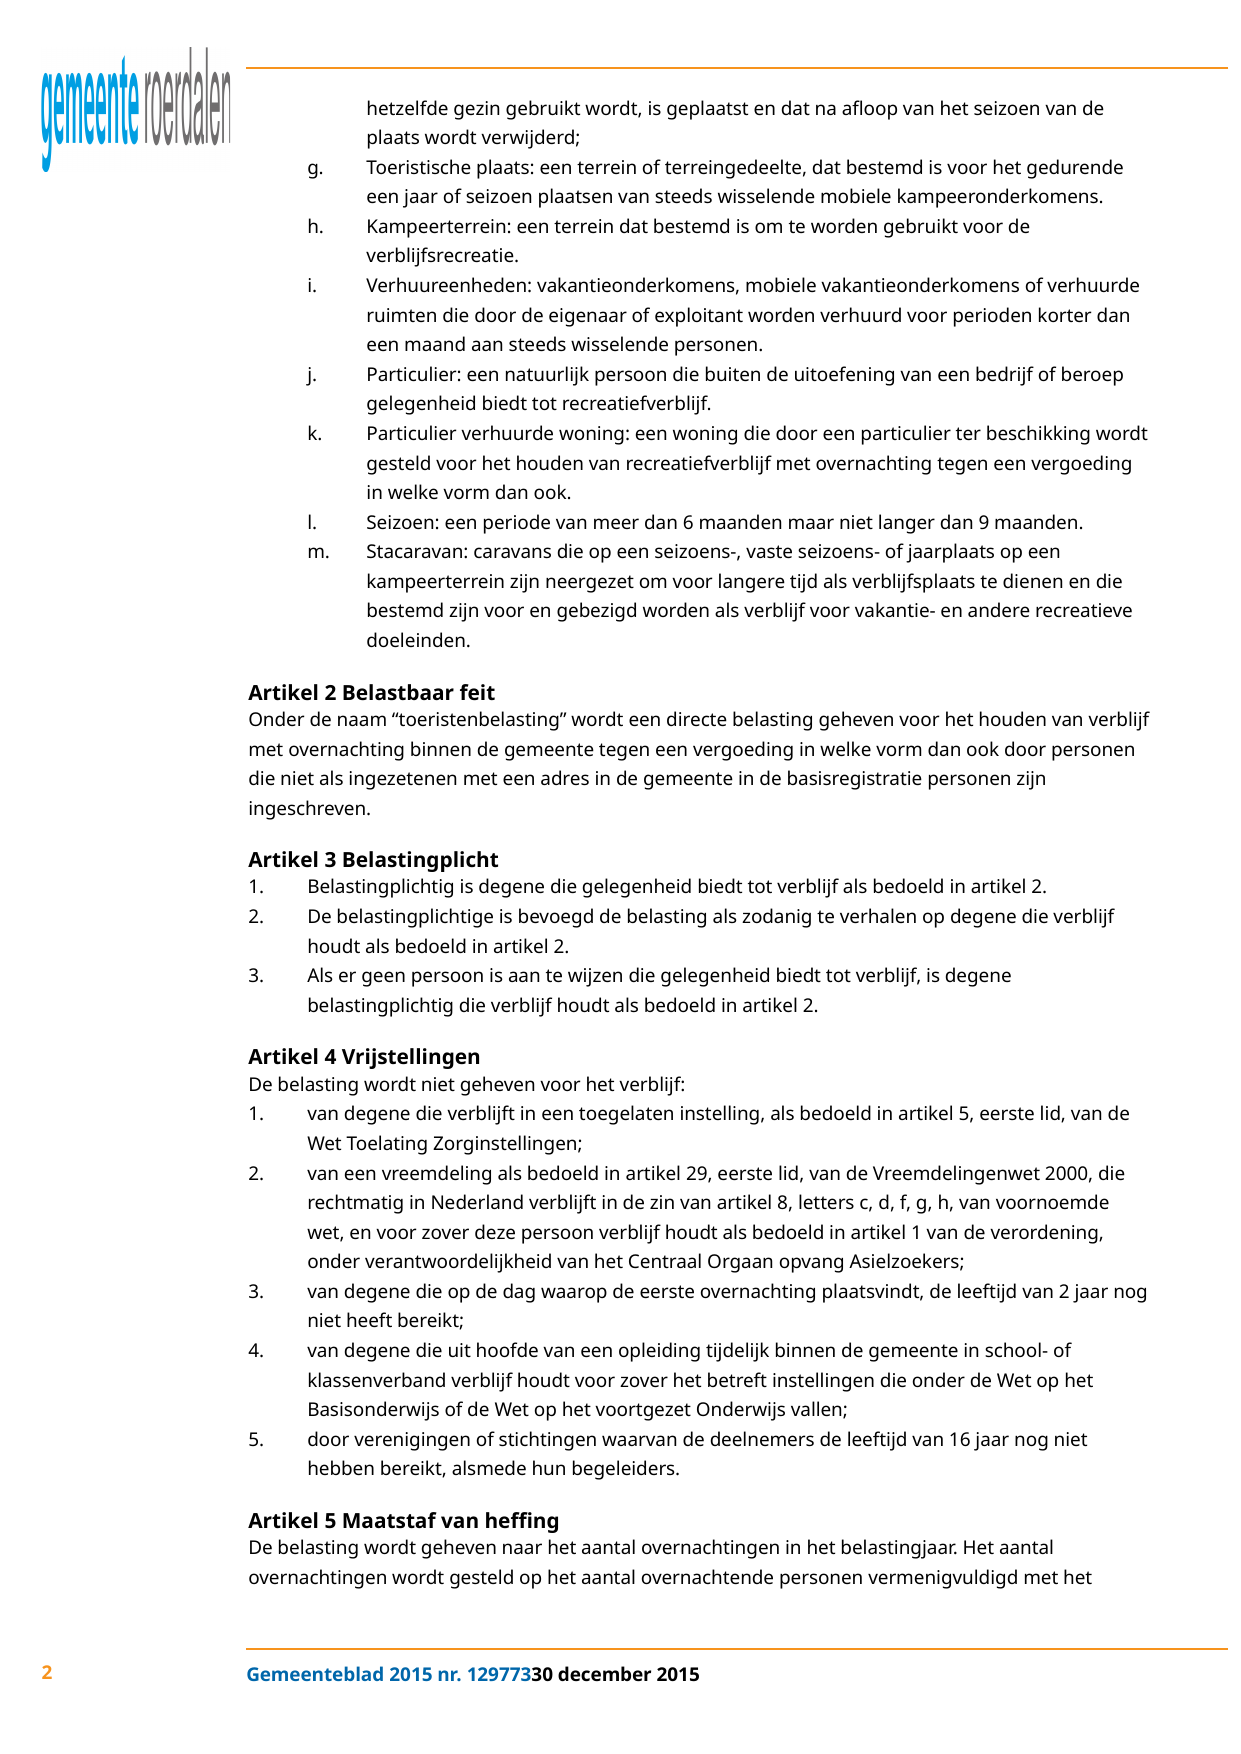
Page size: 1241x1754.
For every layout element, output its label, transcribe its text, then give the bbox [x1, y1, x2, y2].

text Artikel 5 Maatstaf van heffing [248, 1506, 1152, 1534]
list Kampeerterrein: een terrein dat bestemd is om te worden gebruikt voor de verblijfsrecreatie. [307, 213, 1152, 268]
text Artikel 4 Vrijstellingen [248, 1042, 1152, 1071]
list De belastingplichtige is bevoegd de belasting als zodanig te verhalen op degene die verblijf houdt als bedoeld in artikel 2. [248, 903, 1152, 959]
text Artikel 3 Belastingplicht [248, 845, 1152, 874]
list Verhuureenheden: vakantieonderkomens, mobiele vakantieonderkomens of verhuurde ruimten die door de eigenaar of exploitant worden verhuurd voor perioden korter dan een maand aan steeds wisselende personen. [307, 272, 1152, 357]
list Belastingplichtig is degene die gelegenheid biedt tot verblijf als bedoeld in artikel 2. [248, 874, 1152, 899]
list van degene die op de dag waarop de eerste overnachting plaatsvindt, de leeftijd van 2 jaar nog niet heeft bereikt; [248, 1278, 1152, 1333]
text Artikel 2 Belastbaar feit [248, 678, 1152, 706]
list van degene die uit hoofde van een opleiding tijdelijk binnen de gemeente in school- of klassenverband verblijf houdt voor zover het betreft instellingen die onder de Wet op het Basisonderwijs of de Wet op het voortgezet Onderwijs vallen; [248, 1337, 1152, 1422]
list hetzelfde gezin gebruikt wordt, is geplaatst en dat na afloop van het seizoen van de plaats wordt verwijderd; [307, 95, 1152, 150]
list door verenigingen of stichtingen waarvan de deelnemers de leeftijd van 16 jaar nog niet hebben bereikt, alsmede hun begeleiders. [248, 1426, 1152, 1481]
list Stacaravan: caravans die op een seizoens-, vaste seizoens- of jaarplaats op een kampeerterrein zijn neergezet om voor langere tijd als verblijfsplaats te dienen en die bestemd zijn voor en gebezigd worden als verblijf voor vakantie- en andere recreatieve doeleinden. [307, 538, 1152, 653]
text De belasting wordt niet geheven voor het verblijf: [248, 1071, 1152, 1097]
list Als er geen persoon is aan te wijzen die gelegenheid biedt tot verblijf, is degene belastingplichtig die verblijf houdt als bedoeld in artikel 2. [248, 962, 1152, 1018]
list Seizoen: een periode van meer dan 6 maanden maar niet langer dan 9 maanden. [307, 509, 1152, 535]
list Toeristische plaats: een terrein of terreingedeelte, dat bestemd is voor het gedurende een jaar of seizoen plaatsen van steeds wisselende mobiele kampeeronderkomens. [307, 154, 1152, 209]
list Particulier verhuurde woning: een woning die door een particulier ter beschikking wordt gesteld voor het houden van recreatiefverblijf met overnachting tegen een vergoeding in welke vorm dan ook. [307, 420, 1152, 505]
text Onder de naam “toeristenbelasting” wordt een directe belasting geheven voor het houden van verblijf met overnachting binnen de gemeente tegen een vergoeding in welke vorm dan ook door personen die niet als ingezetenen met een adres in de gemeente in de basisregistratie personen zijn ingeschreven. [248, 706, 1152, 821]
list Particulier: een natuurlijk persoon die buiten de uitoefening van een bedrijf of beroep gelegenheid biedt tot recreatiefverblijf. [307, 361, 1152, 416]
list van een vreemdeling als bedoeld in artikel 29, eerste lid, van de Vreemdelingenwet 2000, die rechtmatig in Nederland verblijft in de zin van artikel 8, letters c, d, f, g, h, van voornoemde wet, en voor zover deze persoon verblijf houdt als bedoeld in artikel 1 van de verordening, onder verantwoordelijkheid van het Centraal Orgaan opvang Asielzoekers; [248, 1160, 1152, 1274]
picture [41, 47, 231, 172]
picture [41, 134, 48, 172]
list van degene die verblijft in een toegelaten instelling, als bedoeld in artikel 5, eerste lid, van de Wet Toelating Zorginstellingen; [248, 1101, 1152, 1156]
text De belasting wordt geheven naar het aantal overnachtingen in het belastingjaar. Het aantal overnachtingen wordt gesteld op het aantal overnachtende personen vermenigvuldigd met het [248, 1534, 1152, 1590]
